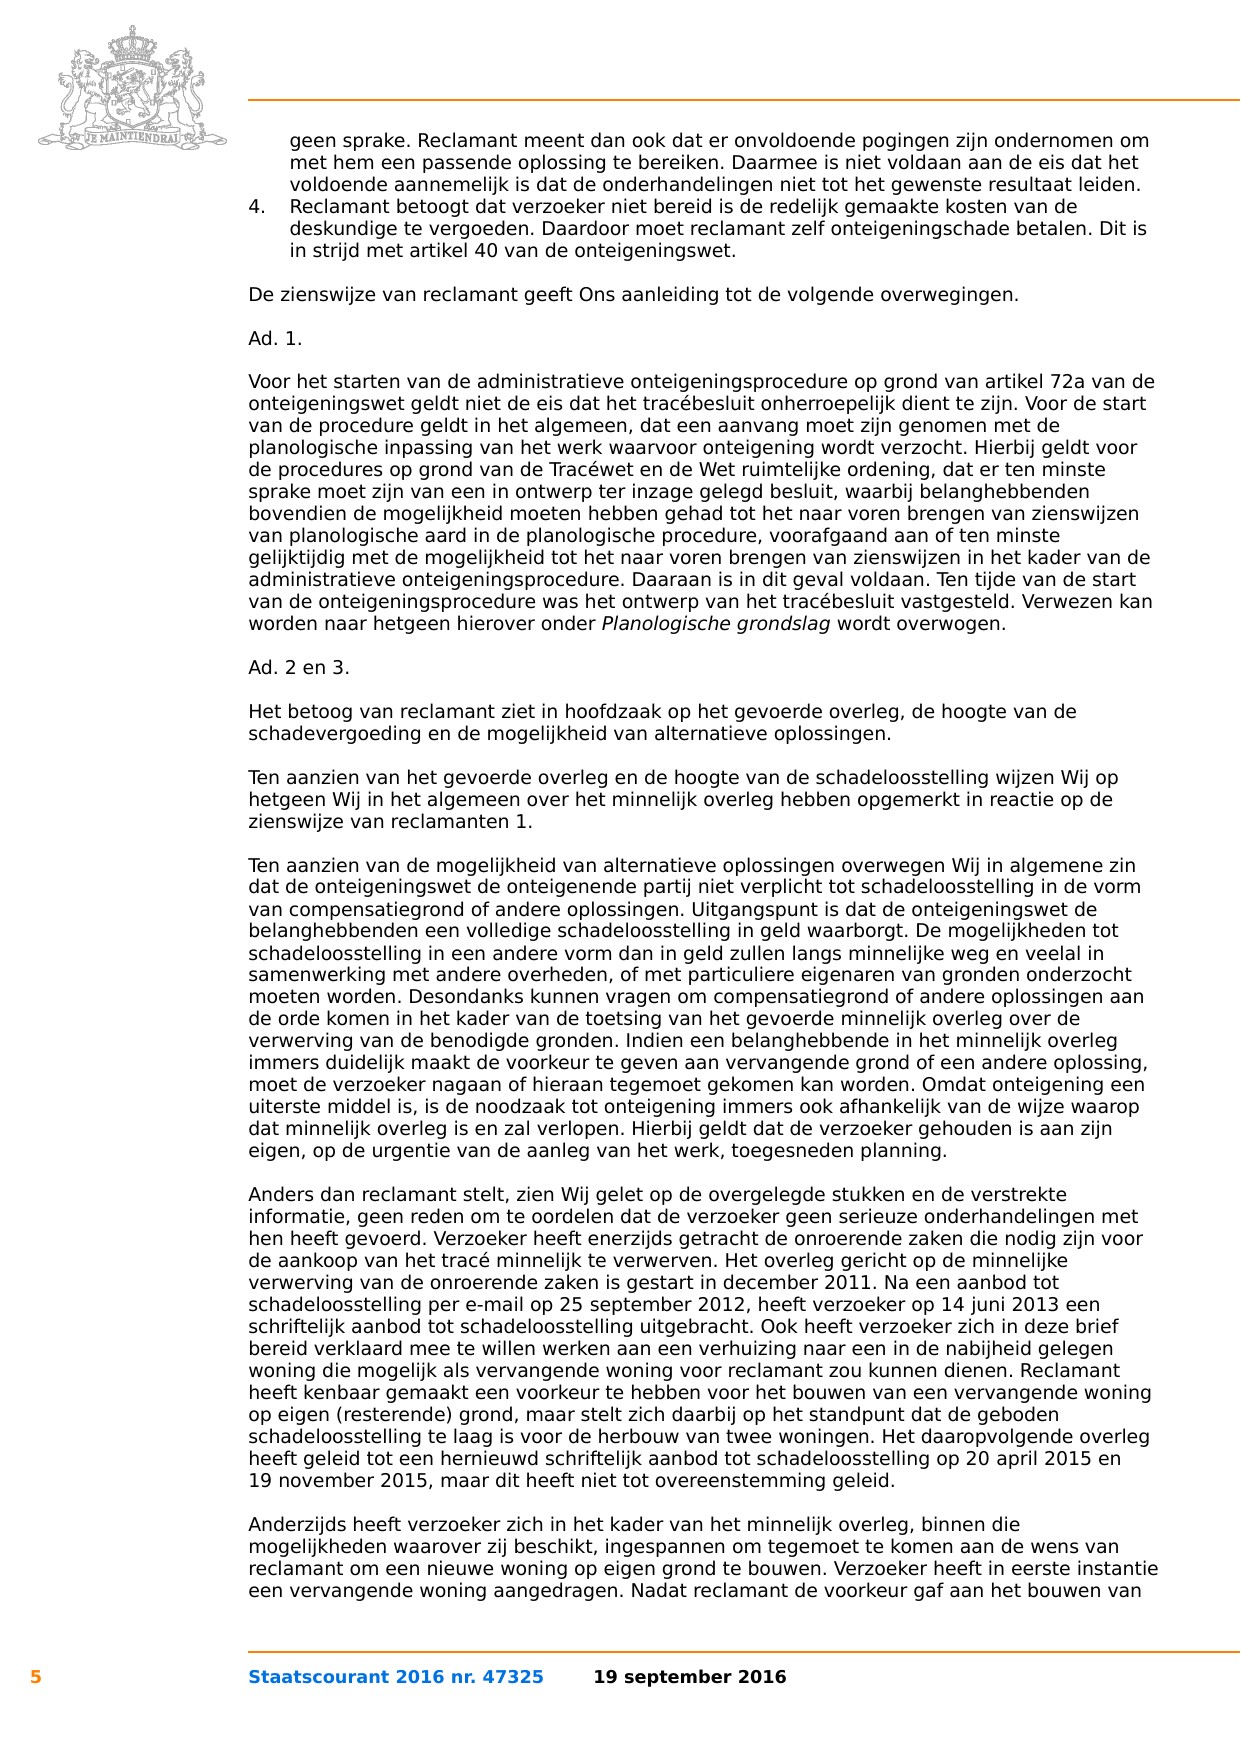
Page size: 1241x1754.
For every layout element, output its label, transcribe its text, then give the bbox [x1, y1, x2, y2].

text Het betoog van reclamant ziet in hoofdzaak op het gevoerde overleg, de hoogte van de schadevergoeding en de mogelijkheid van alternatieve oplossingen. [248, 701, 1163, 745]
text Ten aanzien van de mogelijkheid van alternatieve oplossingen overwegen Wij in algemene zin dat de onteigeningswet de onteigenende partij niet verplicht tot schadeloosstelling in de vorm van compensatiegrond of andere oplossingen. Uitgangspunt is dat de onteigeningswet de belanghebbenden een volledige schadeloosstelling in geld waarborgt. De mogelijkheden tot schadeloosstelling in een andere vorm dan in geld zullen langs minnelijke weg en veelal in samenwerking met andere overheden, of met particuliere eigenaren van gronden onderzocht moeten worden. Desondanks kunnen vragen om compensatiegrond of andere oplossingen aan de orde komen in het kader van de toetsing van het gevoerde minnelijk overleg over de verwerving van de benodigde gronden. Indien een belanghebbende in het minnelijk overleg immers duidelijk maakt de voorkeur te geven aan vervangende grond of een andere oplossing, moet de verzoeker nagaan of hieraan tegemoet gekomen kan worden. Omdat onteigening een uiterste middel is, is de noodzaak tot onteigening immers ook afhankelijk van de wijze waarop dat minnelijk overleg is en zal verlopen. Hierbij geldt dat de verzoeker gehouden is aan zijn eigen, op de urgentie van de aanleg van het werk, toegesneden planning. [248, 854, 1163, 1162]
picture [38, 25, 227, 150]
text 4. Reclamant betoogt dat verzoeker niet bereid is de redelijk gemaakte kosten van de deskundige te vergoeden. Daardoor moet reclamant zelf onteigeningschade betalen. Dit is in strijd met artikel 40 van de onteigeningswet. [248, 196, 1163, 262]
text Ten aanzien van het gevoerde overleg en de hoogte van de schadeloosstelling wijzen Wij op hetgeen Wij in het algemeen over het minnelijk overleg hebben opgemerkt in reactie op de zienswijze van reclamanten 1. [248, 767, 1163, 833]
text Voor het starten van de administratieve onteigeningsprocedure op grond van artikel 72a van de onteigeningswet geldt niet de eis dat het tracébesluit onherroepelijk dient te zijn. Voor de start van de procedure geldt in het algemeen, dat een aanvang moet zijn genomen met de planologische inpassing van het werk waarvoor onteigening wordt verzocht. Hierbij geldt voor de procedures op grond van de Tracéwet en de Wet ruimtelijke ordening, dat er ten minste sprake moet zijn van een in ontwerp ter inzage gelegd besluit, waarbij belanghebbenden bovendien de mogelijkheid moeten hebben gehad tot het naar voren brengen van zienswijzen van planologische aard in de planologische procedure, voorafgaand aan of ten minste gelijktijdig met de mogelijkheid tot het naar voren brengen van zienswijzen in het kader van de administratieve onteigeningsprocedure. Daaraan is in dit geval voldaan. Ten tijde van de start van de onteigeningsprocedure was het ontwerp van het tracébesluit vastgesteld. Verwezen kan worden naar hetgeen hierover onder Planologische grondslag wordt overwogen. [248, 371, 1163, 635]
text geen sprake. Reclamant meent dan ook dat er onvoldoende pogingen zijn ondernomen om met hem een passende oplossing te bereiken. Daarmee is niet voldaan aan de eis dat het voldoende aannemelijk is dat de onderhandelingen niet tot het gewenste resultaat leiden. [248, 130, 1163, 196]
text Ad. 1. [248, 327, 1163, 349]
text Anderzijds heeft verzoeker zich in het kader van het minnelijk overleg, binnen die mogelijkheden waarover zij beschikt, ingespannen om tegemoet te komen aan de wens van reclamant om een nieuwe woning op eigen grond te bouwen. Verzoeker heeft in eerste instantie een vervangende woning aangedragen. Nadat reclamant de voorkeur gaf aan het bouwen van [248, 1514, 1163, 1602]
text Ad. 2 en 3. [248, 657, 1163, 679]
text Anders dan reclamant stelt, zien Wij gelet op de overgelegde stukken en de verstrekte informatie, geen reden om te oordelen dat de verzoeker geen serieuze onderhandelingen met hen heeft gevoerd. Verzoeker heeft enerzijds getracht de onroerende zaken die nodig zijn voor de aankoop van het tracé minnelijk te verwerven. Het overleg gericht op de minnelijke verwerving van de onroerende zaken is gestart in december 2011. Na een aanbod tot schadeloosstelling per e-mail op 25 september 2012, heeft verzoeker op 14 juni 2013 een schriftelijk aanbod tot schadeloosstelling uitgebracht. Ook heeft verzoeker zich in deze brief bereid verklaard mee te willen werken aan een verhuizing naar een in de nabijheid gelegen woning die mogelijk als vervangende woning voor reclamant zou kunnen dienen. Reclamant heeft kenbaar gemaakt een voorkeur te hebben voor het bouwen van een vervangende woning op eigen (resterende) grond, maar stelt zich daarbij op het standpunt dat de geboden schadeloosstelling te laag is voor de herbouw van twee woningen. Het daaropvolgende overleg heeft geleid tot een hernieuwd schriftelijk aanbod tot schadeloosstelling op 20 april 2015 en 19 november 2015, maar dit heeft niet tot overeenstemming geleid. [248, 1184, 1163, 1492]
text De zienswijze van reclamant geeft Ons aanleiding tot de volgende overwegingen. [248, 284, 1163, 306]
